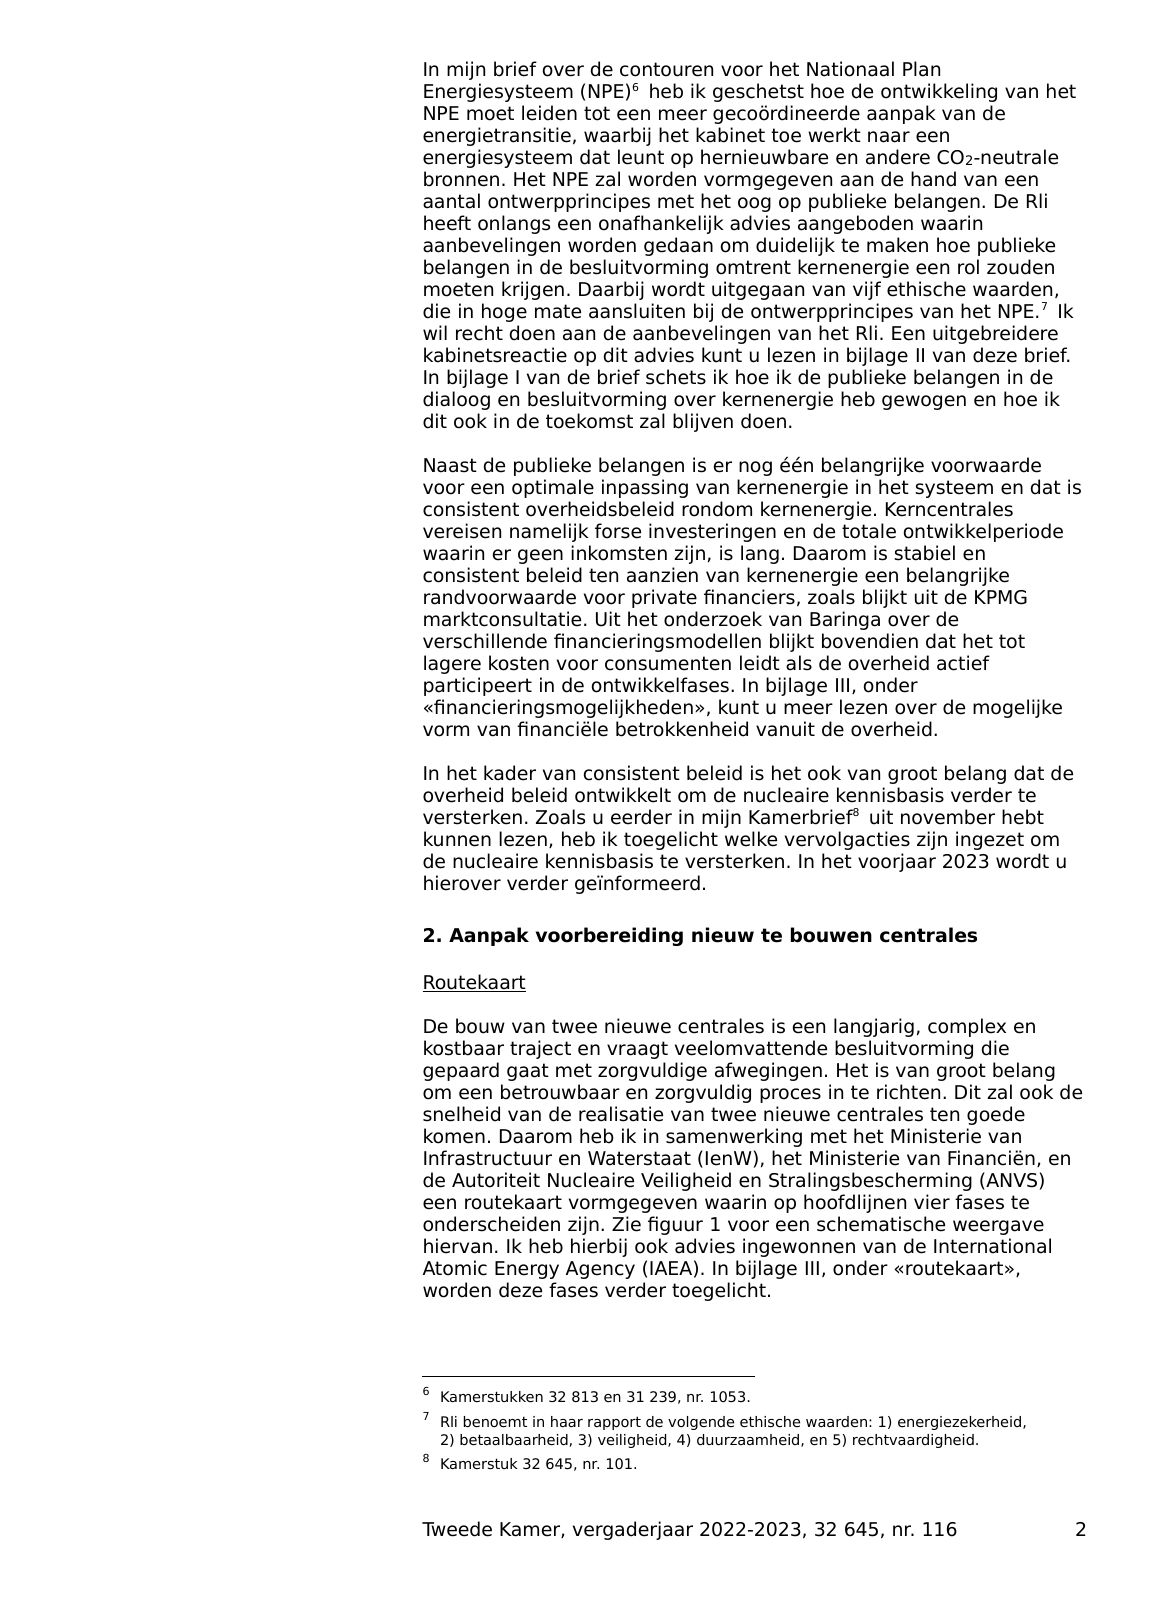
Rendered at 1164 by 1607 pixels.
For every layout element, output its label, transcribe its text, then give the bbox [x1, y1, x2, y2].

text Kamerstuk 32 645, nr. 101. [422, 1452, 1087, 1474]
text In mijn brief over de contouren voor het Nationaal Plan Energiesysteem (NPE) heb ik geschetst hoe de ontwikkeling van het NPE moet leiden tot een meer gecoördineerde aanpak van de energietransitie, waarbij het kabinet toe werkt naar een energiesysteem dat leunt op hernieuwbare en andere CO2-neutrale bronnen. Het NPE zal worden vormgegeven aan de hand van een aantal ontwerpprincipes met het oog op publieke belangen. De Rli heeft onlangs een onafhankelijk advies aangeboden waarin aanbevelingen worden gedaan om duidelijk te maken hoe publieke belangen in de besluitvorming omtrent kernenergie een rol zouden moeten krijgen. Daarbij wordt uitgegaan van vijf ethische waarden, die in hoge mate aansluiten bij de ontwerpprincipes van het NPE. Ik wil recht doen aan de aanbevelingen van het Rli. Een uitgebreidere kabinetsreactie op dit advies kunt u lezen in bijlage II van deze brief. In bijlage I van de brief schets ik hoe ik de publieke belangen in de dialoog en besluitvorming over kernenergie heb gewogen en hoe ik dit ook in de toekomst zal blijven doen. [422, 59, 1087, 433]
text Kamerstukken 32 813 en 31 239, nr. 1053. [422, 1385, 1087, 1407]
subtitle 2. Aanpak voorbereiding nieuw te bouwen centrales [422, 925, 1087, 947]
text De bouw van twee nieuwe centrales is een langjarig, complex en kostbaar traject en vraagt veelomvattende besluitvorming die gepaard gaat met zorgvuldige afwegingen. Het is van groot belang om een betrouwbaar en zorgvuldig proces in te richten. Dit zal ook de snelheid van de realisatie van twee nieuwe centrales ten goede komen. Daarom heb ik in samenwerking met het Ministerie van Infrastructuur en Waterstaat (IenW), het Ministerie van Financiën, en de Autoriteit Nucleaire Veiligheid en Stralingsbescherming (ANVS) een routekaart vormgegeven waarin op hoofdlijnen vier fases te onderscheiden zijn. Zie figuur 1 voor een schematische weergave hiervan. Ik heb hierbij ook advies ingewonnen van de International Atomic Energy Agency (IAEA). In bijlage III, onder «routekaart», worden deze fases verder toegelicht. [422, 1016, 1087, 1302]
text Naast de publieke belangen is er nog één belangrijke voorwaarde voor een optimale inpassing van kernenergie in het systeem en dat is consistent overheidsbeleid rondom kernenergie. Kerncentrales vereisen namelijk forse investeringen en de totale ontwikkelperiode waarin er geen inkomsten zijn, is lang. Daarom is stabiel en consistent beleid ten aanzien van kernenergie een belangrijke randvoorwaarde voor private financiers, zoals blijkt uit de KPMG marktconsultatie. Uit het onderzoek van Baringa over de verschillende financieringsmodellen blijkt bovendien dat het tot lagere kosten voor consumenten leidt als de overheid actief participeert in de ontwikkelfases. In bijlage III, onder «financieringsmogelijkheden», kunt u meer lezen over de mogelijke vorm van financiële betrokkenheid vanuit de overheid. [422, 455, 1087, 741]
text Rli benoemt in haar rapport de volgende ethische waarden: 1) energiezekerheid, 2) betaalbaarheid, 3) veiligheid, 4) duurzaamheid, en 5) rechtvaardigheid. [422, 1410, 1087, 1449]
text In het kader van consistent beleid is het ook van groot belang dat de overheid beleid ontwikkelt om de nucleaire kennisbasis verder te versterken. Zoals u eerder in mijn Kamerbrief uit november hebt kunnen lezen, heb ik toegelicht welke vervolgacties zijn ingezet om de nucleaire kennisbasis te versterken. In het voorjaar 2023 wordt u hierover verder geïnformeerd. [422, 763, 1087, 895]
subtitle Routekaart [422, 972, 1087, 994]
